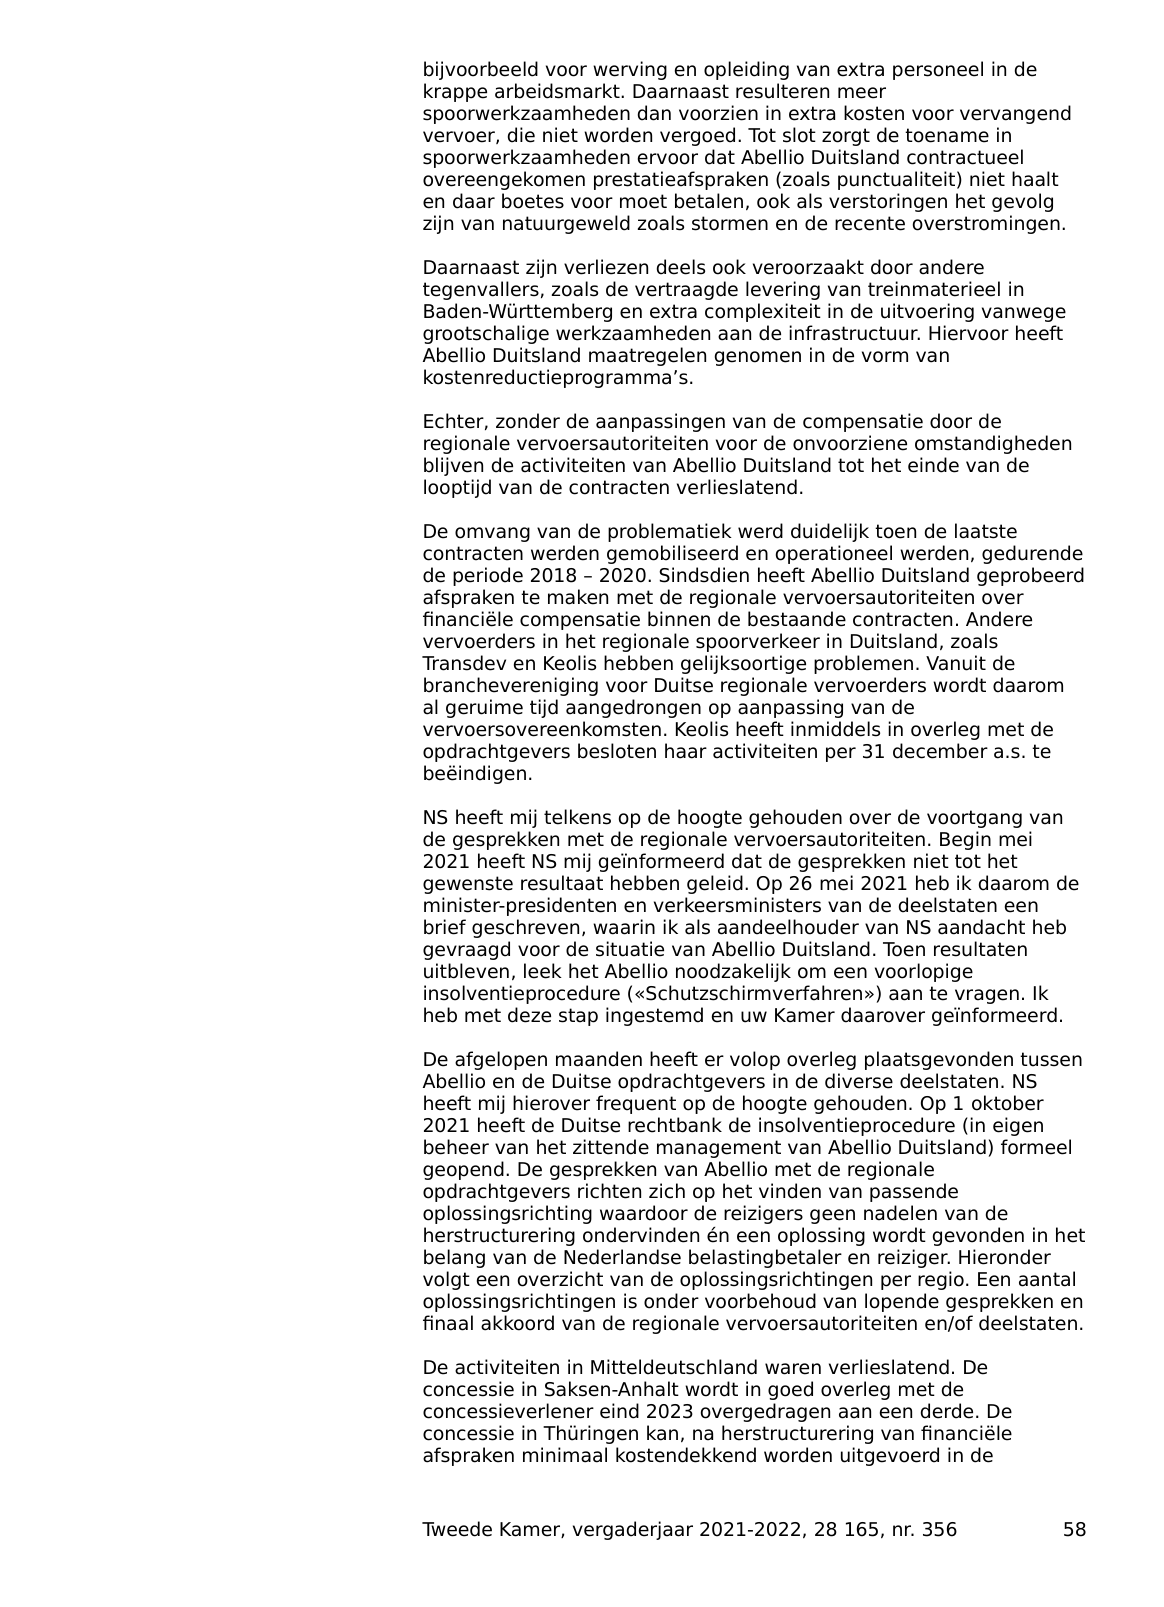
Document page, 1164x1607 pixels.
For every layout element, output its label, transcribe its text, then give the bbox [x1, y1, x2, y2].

text NS heeft mij telkens op de hoogte gehouden over de voortgang van de gesprekken met de regionale vervoersautoriteiten. Begin mei 2021 heeft NS mij geïnformeerd dat de gesprekken niet tot het gewenste resultaat hebben geleid. Op 26 mei 2021 heb ik daarom de minister-presidenten en verkeersministers van de deelstaten een brief geschreven, waarin ik als aandeelhouder van NS aandacht heb gevraagd voor de situatie van Abellio Duitsland. Toen resultaten uitbleven, leek het Abellio noodzakelijk om een voorlopige insolventieprocedure («Schutzschirmverfahren») aan te vragen. Ik heb met deze stap ingestemd en uw Kamer daarover geïnformeerd. [422, 807, 1087, 1027]
text Daarnaast zijn verliezen deels ook veroorzaakt door andere tegenvallers, zoals de vertraagde levering van treinmaterieel in Baden-Württemberg en extra complexiteit in de uitvoering vanwege grootschalige werkzaamheden aan de infrastructuur. Hiervoor heeft Abellio Duitsland maatregelen genomen in de vorm van kostenreductieprogramma’s. [422, 257, 1087, 389]
text De omvang van de problematiek werd duidelijk toen de laatste contracten werden gemobiliseerd en operationeel werden, gedurende de periode 2018 – 2020. Sindsdien heeft Abellio Duitsland geprobeerd afspraken te maken met de regionale vervoersautoriteiten over financiële compensatie binnen de bestaande contracten. Andere vervoerders in het regionale spoorverkeer in Duitsland, zoals Transdev en Keolis hebben gelijksoortige problemen. Vanuit de branchevereniging voor Duitse regionale vervoerders wordt daarom al geruime tijd aangedrongen op aanpassing van de vervoersovereenkomsten. Keolis heeft inmiddels in overleg met de opdrachtgevers besloten haar activiteiten per 31 december a.s. te beëindigen. [422, 521, 1087, 785]
text De activiteiten in Mitteldeutschland waren verlieslatend. De concessie in Saksen-Anhalt wordt in goed overleg met de concessieverlener eind 2023 overgedragen aan een derde. De concessie in Thüringen kan, na herstructurering van financiële afspraken minimaal kostendekkend worden uitgevoerd in de [422, 1357, 1087, 1467]
text De afgelopen maanden heeft er volop overleg plaatsgevonden tussen Abellio en de Duitse opdrachtgevers in de diverse deelstaten. NS heeft mij hierover frequent op de hoogte gehouden. Op 1 oktober 2021 heeft de Duitse rechtbank de insolventieprocedure (in eigen beheer van het zittende management van Abellio Duitsland) formeel geopend. De gesprekken van Abellio met de regionale opdrachtgevers richten zich op het vinden van passende oplossingsrichting waardoor de reizigers geen nadelen van de herstructurering ondervinden én een oplossing wordt gevonden in het belang van de Nederlandse belastingbetaler en reiziger. Hieronder volgt een overzicht van de oplossingsrichtingen per regio. Een aantal oplossingsrichtingen is onder voorbehoud van lopende gesprekken en finaal akkoord van de regionale vervoersautoriteiten en/of deelstaten. [422, 1049, 1087, 1335]
text Echter, zonder de aanpassingen van de compensatie door de regionale vervoersautoriteiten voor de onvoorziene omstandigheden blijven de activiteiten van Abellio Duitsland tot het einde van de looptijd van de contracten verlieslatend. [422, 411, 1087, 499]
text bijvoorbeeld voor werving en opleiding van extra personeel in de krappe arbeidsmarkt. Daarnaast resulteren meer spoorwerkzaamheden dan voorzien in extra kosten voor vervangend vervoer, die niet worden vergoed. Tot slot zorgt de toename in spoorwerkzaamheden ervoor dat Abellio Duitsland contractueel overeengekomen prestatieafspraken (zoals punctualiteit) niet haalt en daar boetes voor moet betalen, ook als verstoringen het gevolg zijn van natuurgeweld zoals stormen en de recente overstromingen. [422, 59, 1087, 235]
